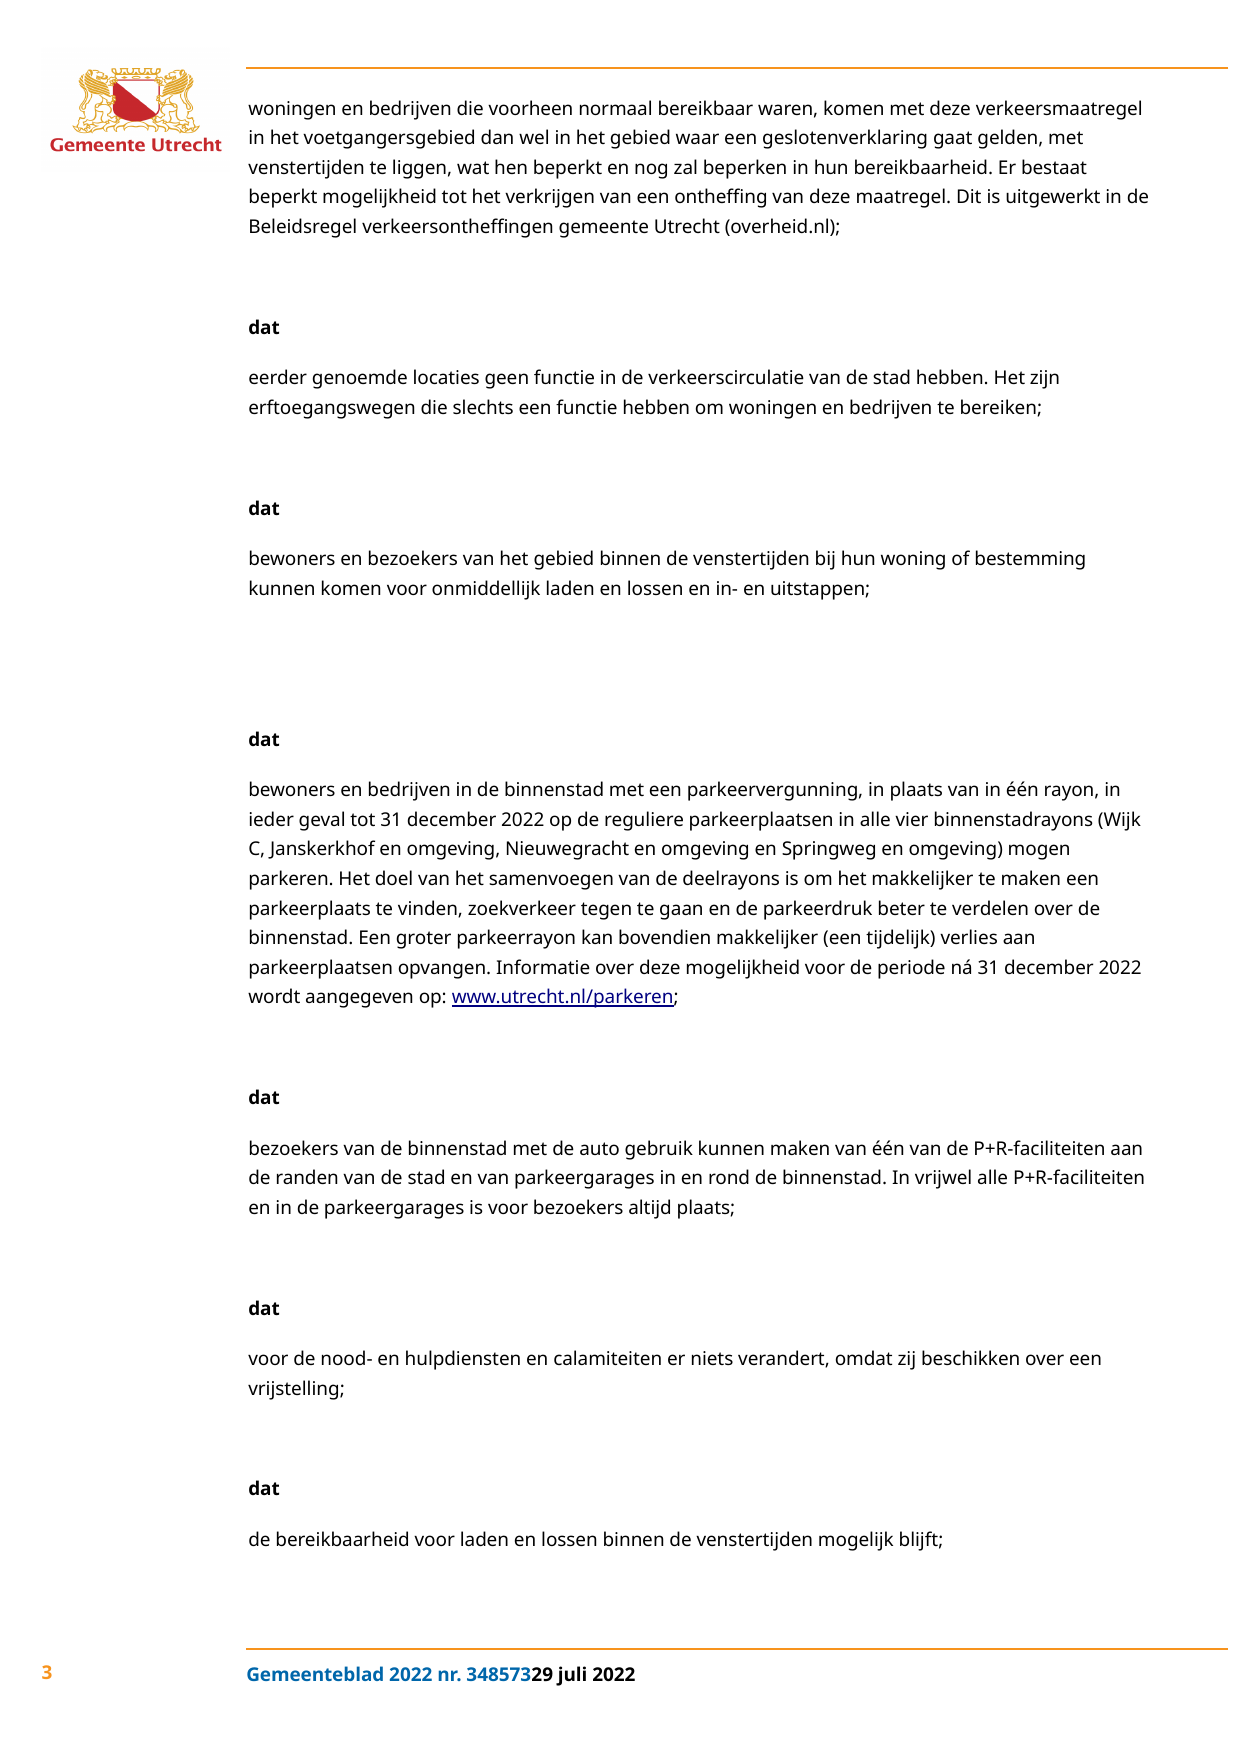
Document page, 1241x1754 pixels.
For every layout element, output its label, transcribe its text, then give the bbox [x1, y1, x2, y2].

text bewoners en bezoekers van het gebied binnen de venstertijden bij hun woning of bestemming kunnen komen voor onmiddellijk laden en lossen en in- en uitstappen; [248, 545, 1152, 601]
text voor de nood- en hulpdiensten en calamiteiten er niets verandert, omdat zij beschikken over een vrijstelling; [248, 1345, 1152, 1401]
text bewoners en bedrijven in de binnenstad met een parkeervergunning, in plaats van in één rayon, in ieder geval tot 31 december 2022 op de reguliere parkeerplaatsen in alle vier binnenstadrayons (Wijk C, Janskerkhof en omgeving, Nieuwegracht en omgeving en Springweg en omgeving) mogen parkeren. Het doel van het samenvoegen van de deelrayons is om het makkelijker te maken een parkeerplaats te vinden, zoekverkeer tegen te gaan en de parkeerdruk beter te verdelen over de binnenstad. Een groter parkeerrayon kan bovendien makkelijker (een tijdelijk) verlies aan parkeerplaatsen opvangen. Informatie over deze mogelijkheid voor de periode ná 31 december 2022 wordt aangegeven op: www.utrecht.nl/parkeren; [248, 776, 1152, 1009]
text woningen en bedrijven die voorheen normaal bereikbaar waren, komen met deze verkeersmaatregel in het voetgangersgebied dan wel in het gebied waar een geslotenverklaring gaat gelden, met venstertijden te liggen, wat hen beperkt en nog zal beperken in hun bereikbaarheid. Er bestaat beperkt mogelijkheid tot het verkrijgen van een ontheffing van deze maatregel. Dit is uitgewerkt in de Beleidsregel verkeersontheffingen gemeente Utrecht (overheid.nl); [248, 95, 1152, 239]
text dat [248, 726, 1152, 752]
text bezoekers van de binnenstad met de auto gebruik kunnen maken van één van de P+R-faciliteiten aan de randen van de stad en van parkeergarages in en rond de binnenstad. In vrijwel alle P+R-faciliteiten en in de parkeergarages is voor bezoekers altijd plaats; [248, 1135, 1152, 1220]
text dat [248, 495, 1152, 521]
picture [41, 47, 231, 172]
text dat [248, 1295, 1152, 1321]
text eerder genoemde locaties geen functie in de verkeerscirculatie van de stad hebben. Het zijn erftoegangswegen die slechts een functie hebben om woningen en bedrijven te bereiken; [248, 364, 1152, 420]
text dat [248, 314, 1152, 340]
text dat [248, 1084, 1152, 1110]
text dat [248, 1476, 1152, 1501]
text de bereikbaarheid voor laden en lossen binnen de venstertijden mogelijk blijft; [248, 1526, 1152, 1552]
